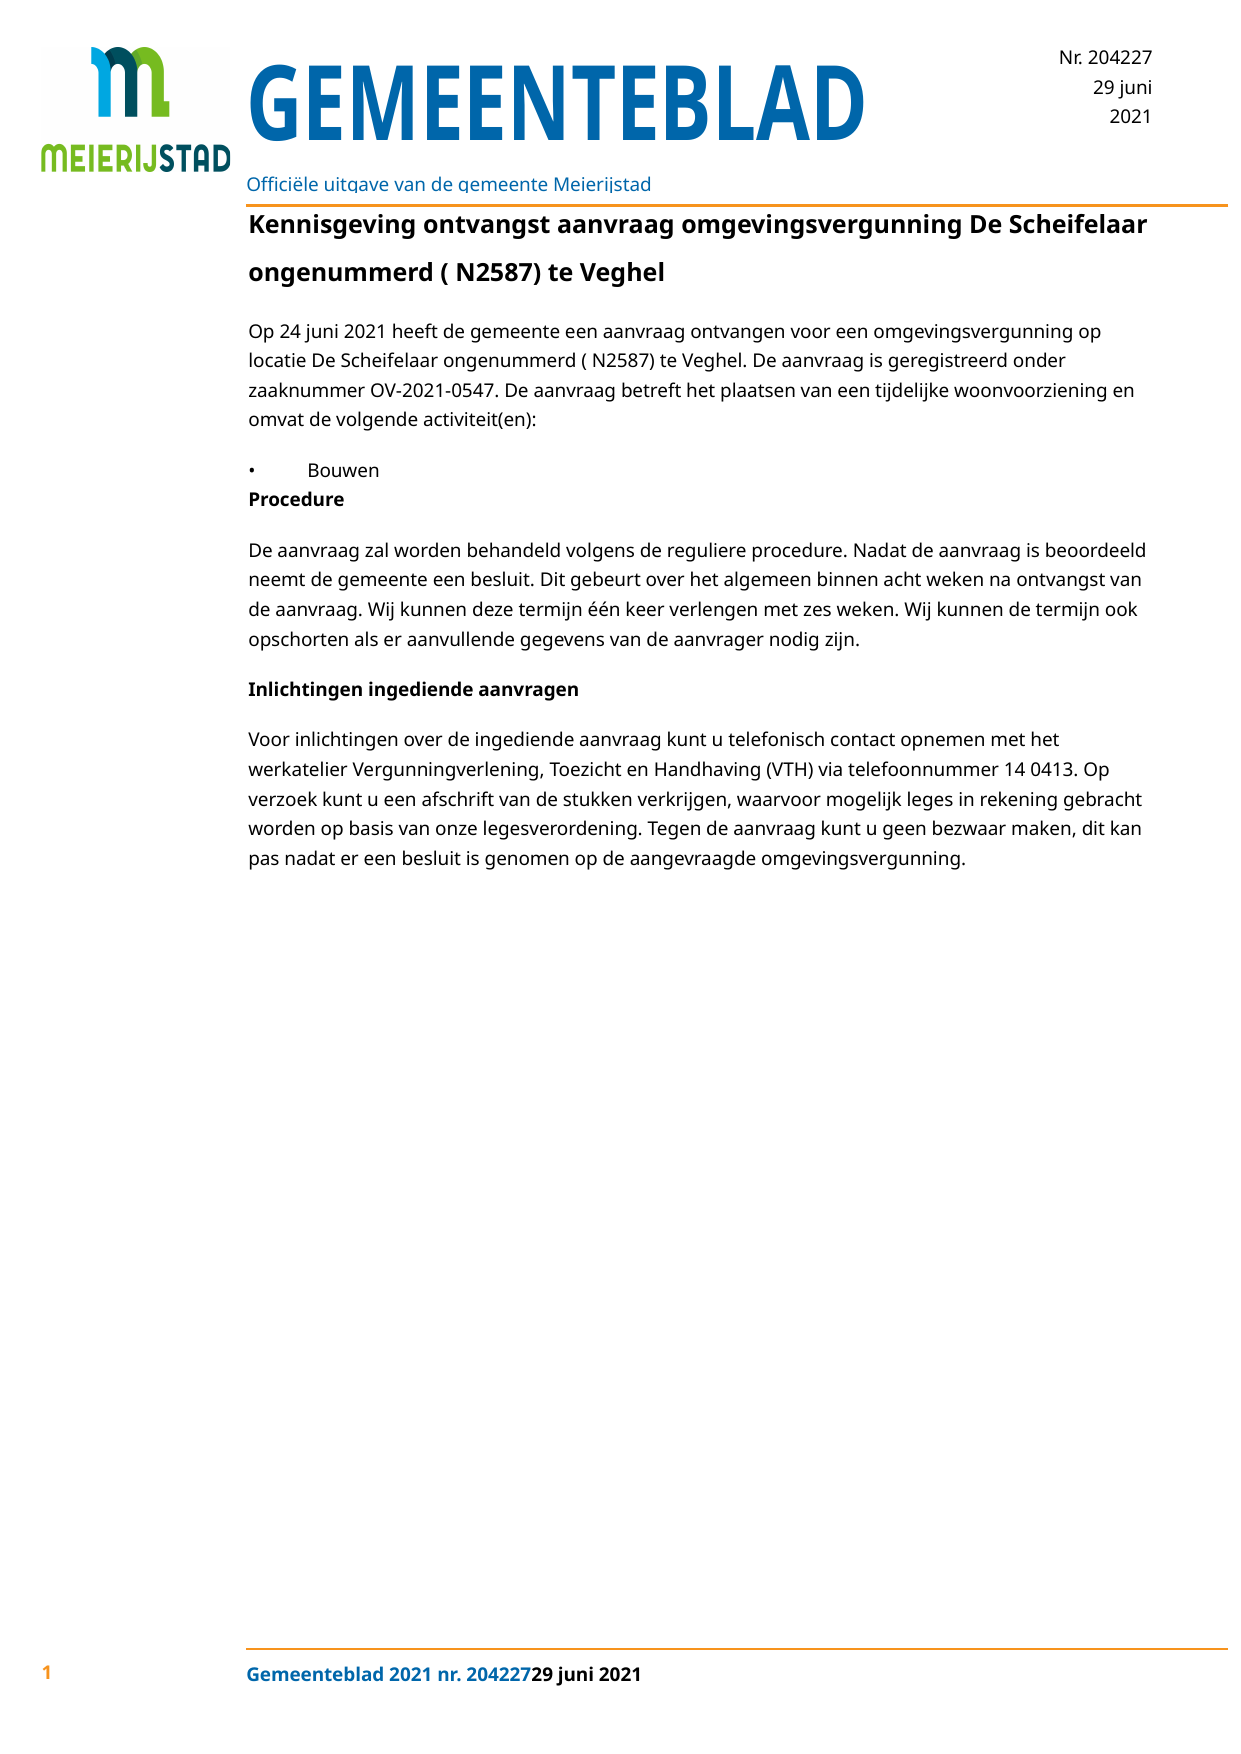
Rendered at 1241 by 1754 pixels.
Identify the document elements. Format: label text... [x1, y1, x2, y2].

text Inlichtingen ingediende aanvragen [248, 676, 1152, 702]
picture [41, 47, 231, 172]
text Procedure [248, 487, 1152, 512]
text De aanvraag zal worden behandeld volgens de reguliere procedure. Nadat de aanvraag is beoordeeld neemt de gemeente een besluit. Dit gebeurt over het algemeen binnen acht weken na ontvangst van de aanvraag. Wij kunnen deze termijn één keer verlengen met zes weken. Wij kunnen de termijn ook opschorten als er aanvullende gegevens van de aanvrager nodig zijn. [248, 537, 1152, 652]
list Bouwen [248, 457, 1152, 483]
text Kennisgeving ontvangst aanvraag omgevingsvergunning De Scheifelaar ongenummerd ( N2587) te Veghel [248, 207, 1152, 288]
text Voor inlichtingen over de ingediende aanvraag kunt u telefonisch contact opnemen met het werkatelier Vergunningverlening, Toezicht en Handhaving (VTH) via telefoonnummer 14 0413. Op verzoek kunt u een afschrift van de stukken verkrijgen, waarvoor mogelijk leges in rekening gebracht worden op basis van onze legesverordening. Tegen de aanvraag kunt u geen bezwaar maken, dit kan pas nadat er een besluit is genomen op de aangevraagde omgevingsvergunning. [248, 727, 1152, 871]
text Op 24 juni 2021 heeft de gemeente een aanvraag ontvangen voor een omgevingsvergunning op locatie De Scheifelaar ongenummerd ( N2587) te Veghel. De aanvraag is geregistreerd onder zaaknummer OV-2021-0547. De aanvraag betreft het plaatsen van een tijdelijke woonvoorziening en omvat de volgende activiteit(en): [248, 318, 1152, 432]
